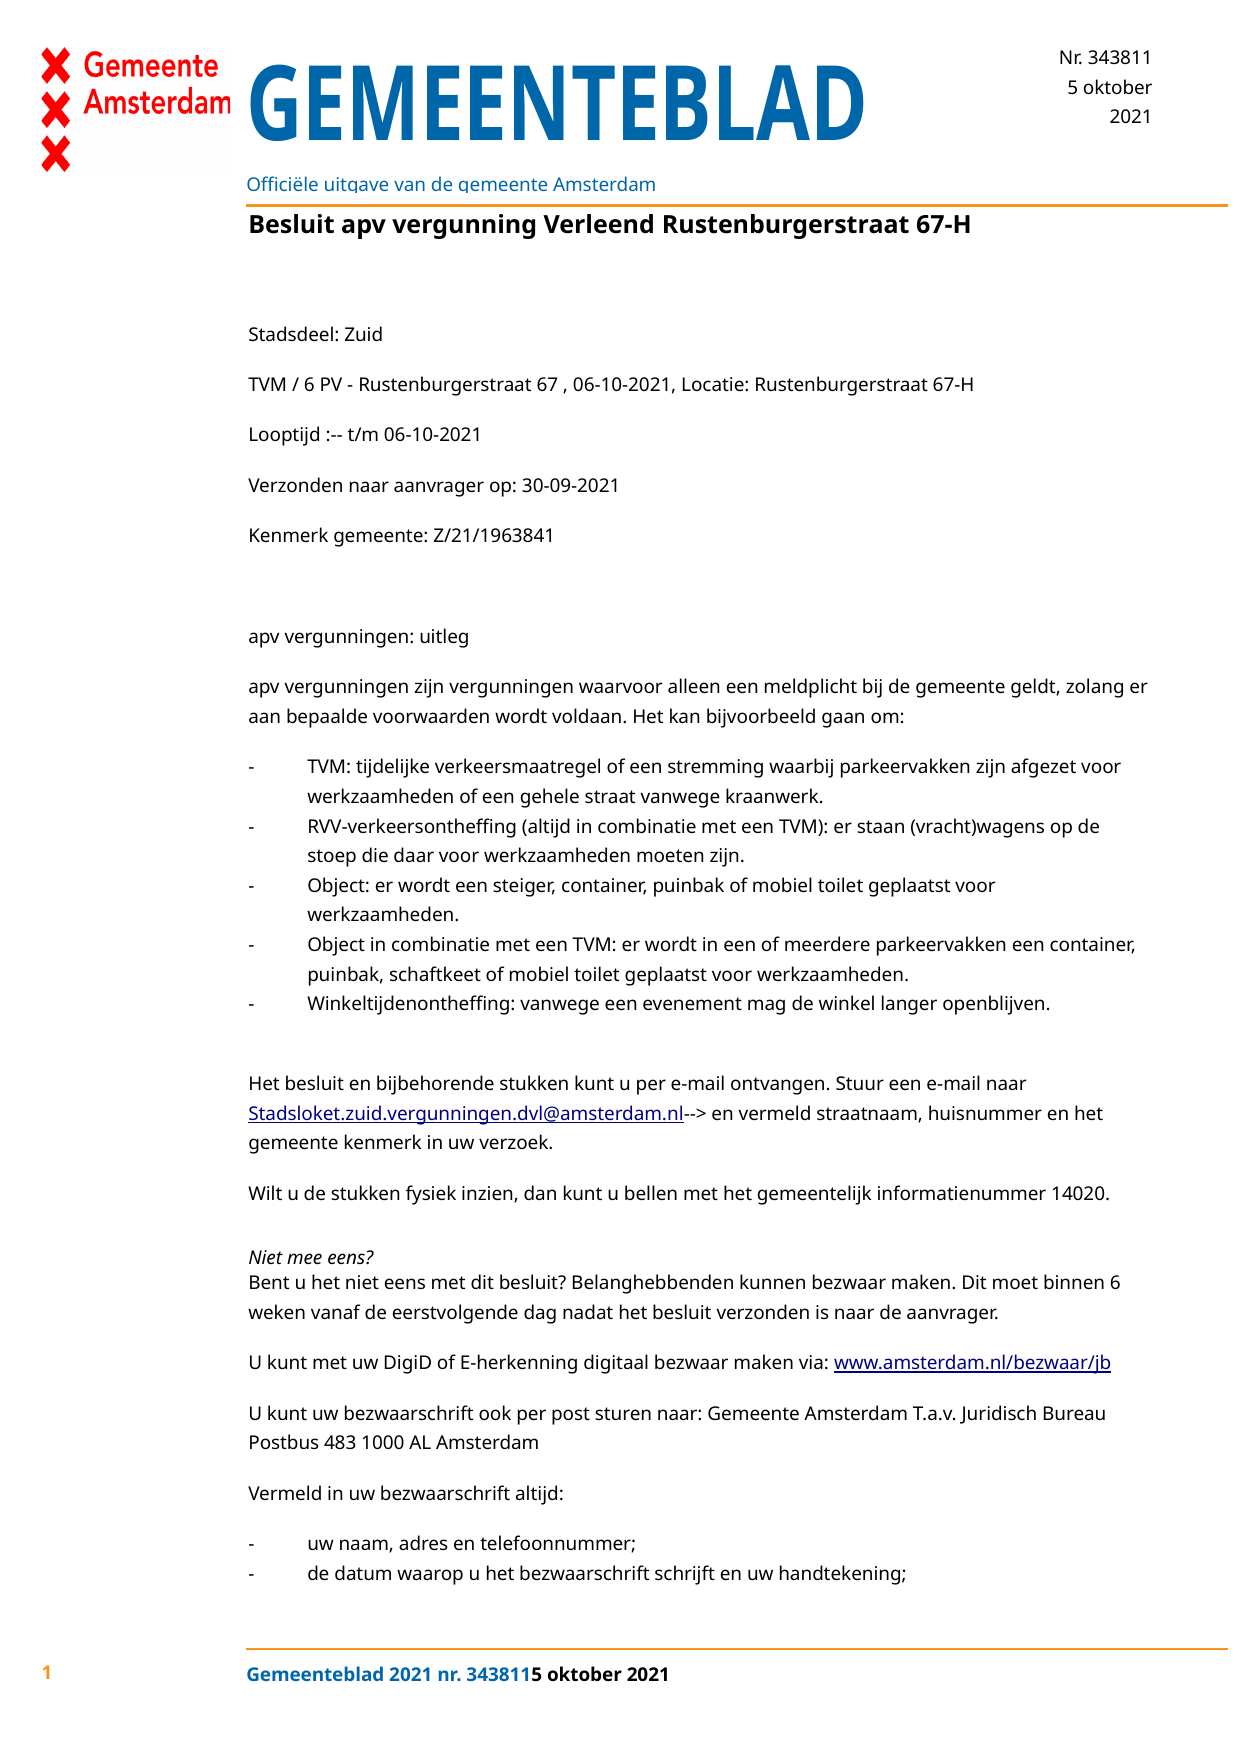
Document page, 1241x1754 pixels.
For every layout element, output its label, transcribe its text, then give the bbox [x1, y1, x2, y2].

list uw naam, adres en telefoonnummer; [248, 1530, 1152, 1556]
text Kenmerk gemeente: Z/21/1963841 [248, 522, 1152, 548]
text Bent u het niet eens met dit besluit? Belanghebbenden kunnen bezwaar maken. Dit moet binnen 6 weken vanaf de eerstvolgende dag nadat het besluit verzonden is naar de aanvrager. [248, 1269, 1152, 1325]
list de datum waarop u het bezwaarschrift schrijft en uw handtekening; [248, 1560, 1152, 1586]
text apv vergunningen zijn vergunningen waarvoor alleen een meldplicht bij de gemeente geldt, zolang er aan bepaalde voorwaarden wordt voldaan. Het kan bijvoorbeeld gaan om: [248, 674, 1152, 729]
text Wilt u de stukken fysiek inzien, dan kunt u bellen met het gemeentelijk informatienummer 14020. [248, 1180, 1152, 1206]
text Stadsdeel: Zuid [248, 321, 1152, 346]
text apv vergunningen: uitleg [248, 623, 1152, 649]
text U kunt met uw DigiD of E-herkenning digitaal bezwaar maken via: www.amsterdam.nl/bezwaar/jb [248, 1349, 1152, 1375]
list Object in combinatie met een TVM: er wordt in een of meerdere parkeervakken een container, puinbak, schaftkeet of mobiel toilet geplaatst voor werkzaamheden. [248, 931, 1152, 986]
text TVM / 6 PV - Rustenburgerstraat 67 , 06-10-2021, Locatie: Rustenburgerstraat 67-H [248, 371, 1152, 397]
text U kunt uw bezwaarschrift ook per post sturen naar: Gemeente Amsterdam T.a.v. Juridisch Bureau Postbus 483 1000 AL Amsterdam [248, 1400, 1152, 1455]
picture [41, 47, 231, 172]
text Besluit apv vergunning Verleend Rustenburgerstraat 67-H [248, 207, 1152, 241]
text Het besluit en bijbehorende stukken kunt u per e-mail ontvangen. Stuur een e-mail naar Stadsloket.zuid.vergunningen.dvl@amsterdam.nl--> en vermeld straatnaam, huisnummer en het gemeente kenmerk in uw verzoek. [248, 1070, 1152, 1155]
text Verzonden naar aanvrager op: 30-09-2021 [248, 472, 1152, 498]
text Vermeld in uw bezwaarschrift altijd: [248, 1480, 1152, 1506]
text Looptijd :-- t/m 06-10-2021 [248, 422, 1152, 447]
list Object: er wordt een steiger, container, puinbak of mobiel toilet geplaatst voor werkzaamheden. [248, 872, 1152, 927]
text Niet mee eens? [248, 1244, 1152, 1269]
list TVM: tijdelijke verkeersmaatregel of een stremming waarbij parkeervakken zijn afgezet voor werkzaamheden of een gehele straat vanwege kraanwerk. [248, 754, 1152, 809]
list Winkeltijdenontheffing: vanwege een evenement mag de winkel langer openblijven. [248, 990, 1152, 1016]
list RVV-verkeersontheffing (altijd in combinatie met een TVM): er staan (vracht)wagens op de stoep die daar voor werkzaamheden moeten zijn. [248, 813, 1152, 868]
